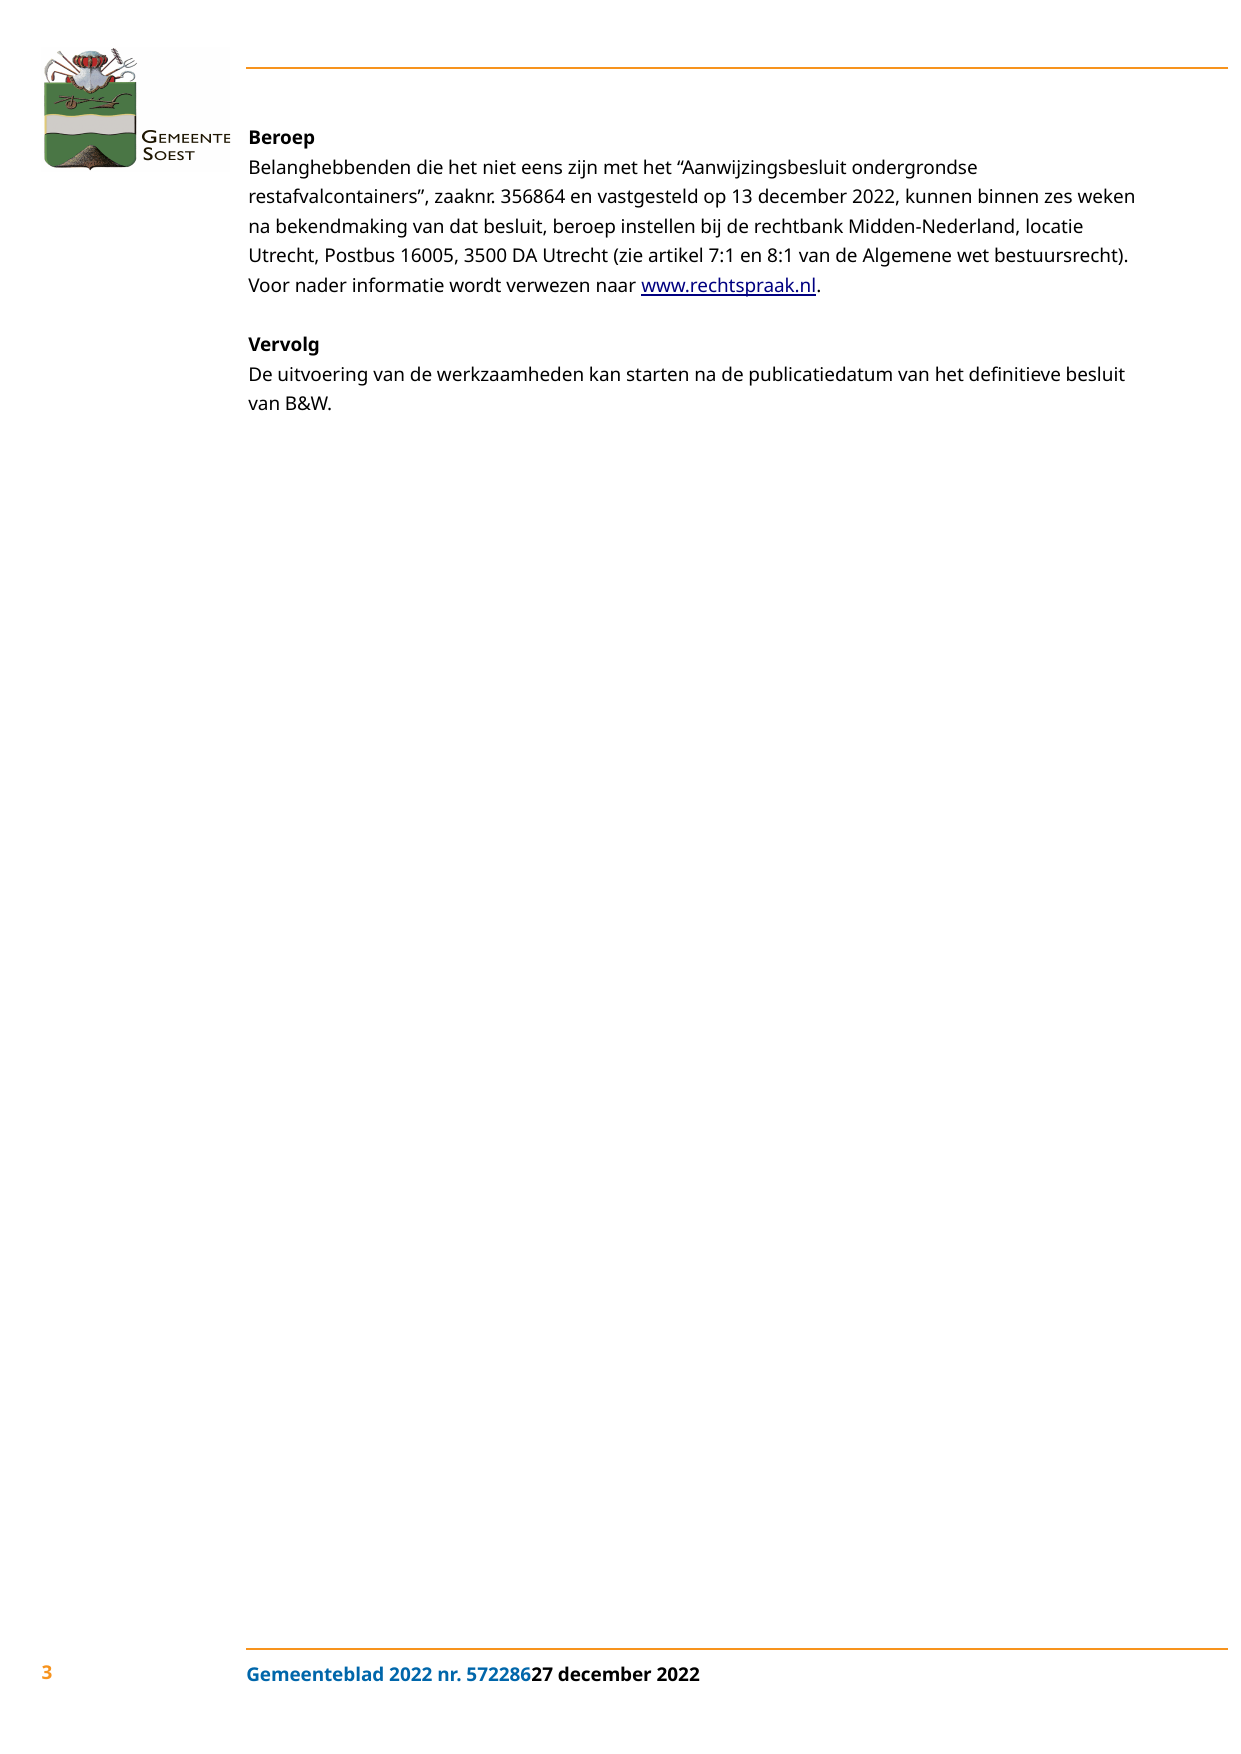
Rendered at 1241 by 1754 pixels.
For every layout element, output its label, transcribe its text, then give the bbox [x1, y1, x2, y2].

text Beroep [248, 124, 1152, 150]
text Belanghebbenden die het niet eens zijn met het “Aanwijzingsbesluit ondergrondse restafvalcontainers”, zaaknr. 356864 en vastgesteld op 13 december 2022, kunnen binnen zes weken na bekendmaking van dat besluit, beroep instellen bij de rechtbank Midden-Nederland, locatie Utrecht, Postbus 16005, 3500 DA Utrecht (zie artikel 7:1 en 8:1 van de Algemene wet bestuursrecht). Voor nader informatie wordt verwezen naar www.rechtspraak.nl. [248, 154, 1152, 298]
text Vervolg [248, 331, 1152, 357]
picture [41, 47, 231, 172]
text De uitvoering van de werkzaamheden kan starten na de publicatiedatum van het definitieve besluit van B&W. [248, 361, 1152, 416]
